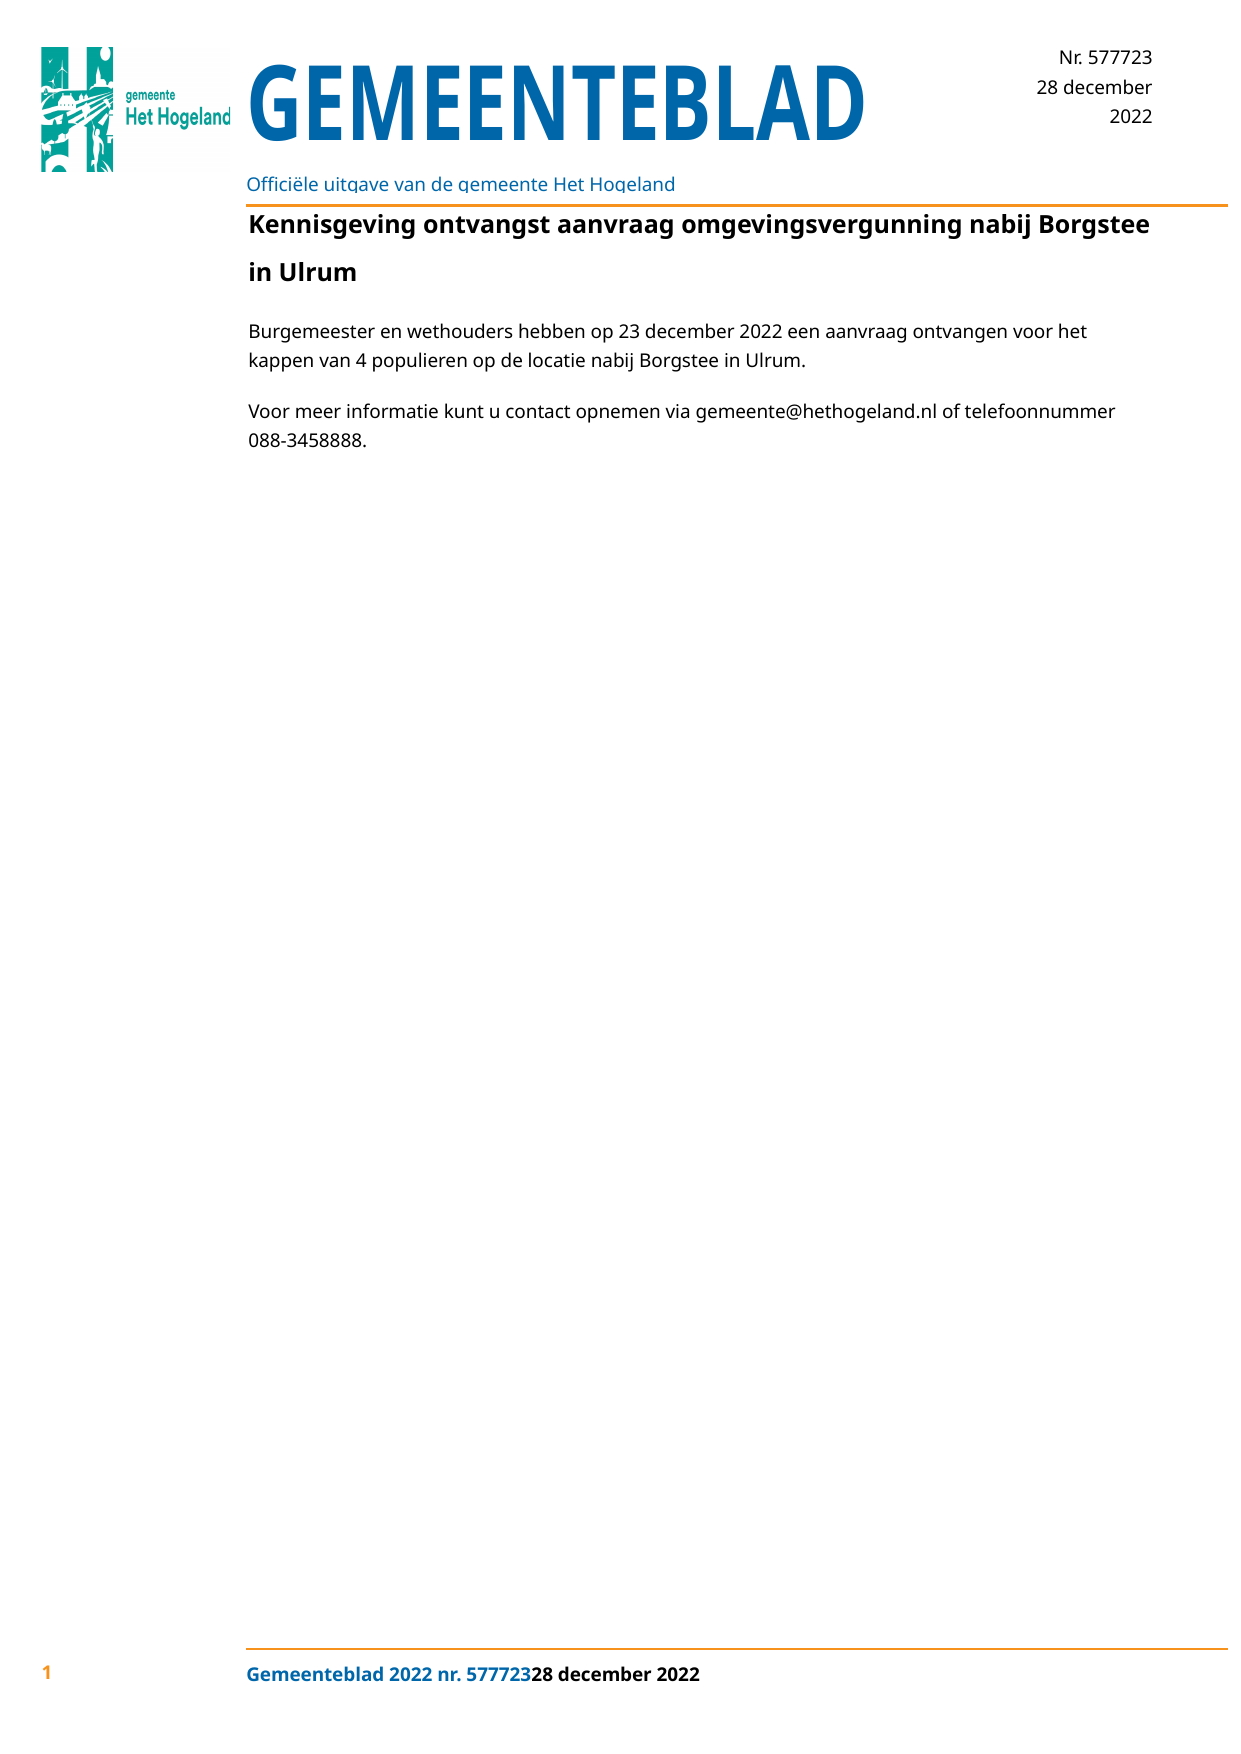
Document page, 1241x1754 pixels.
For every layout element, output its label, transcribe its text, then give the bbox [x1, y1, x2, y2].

text Voor meer informatie kunt u contact opnemen via gemeente@hethogeland.nl of telefoonnummer 088-3458888. [248, 398, 1152, 453]
picture [41, 47, 231, 172]
text Burgemeester en wethouders hebben op 23 december 2022 een aanvraag ontvangen voor het kappen van 4 populieren op de locatie nabij Borgstee in Ulrum. [248, 318, 1152, 373]
text Kennisgeving ontvangst aanvraag omgevingsvergunning nabij Borgstee in Ulrum [248, 207, 1152, 288]
